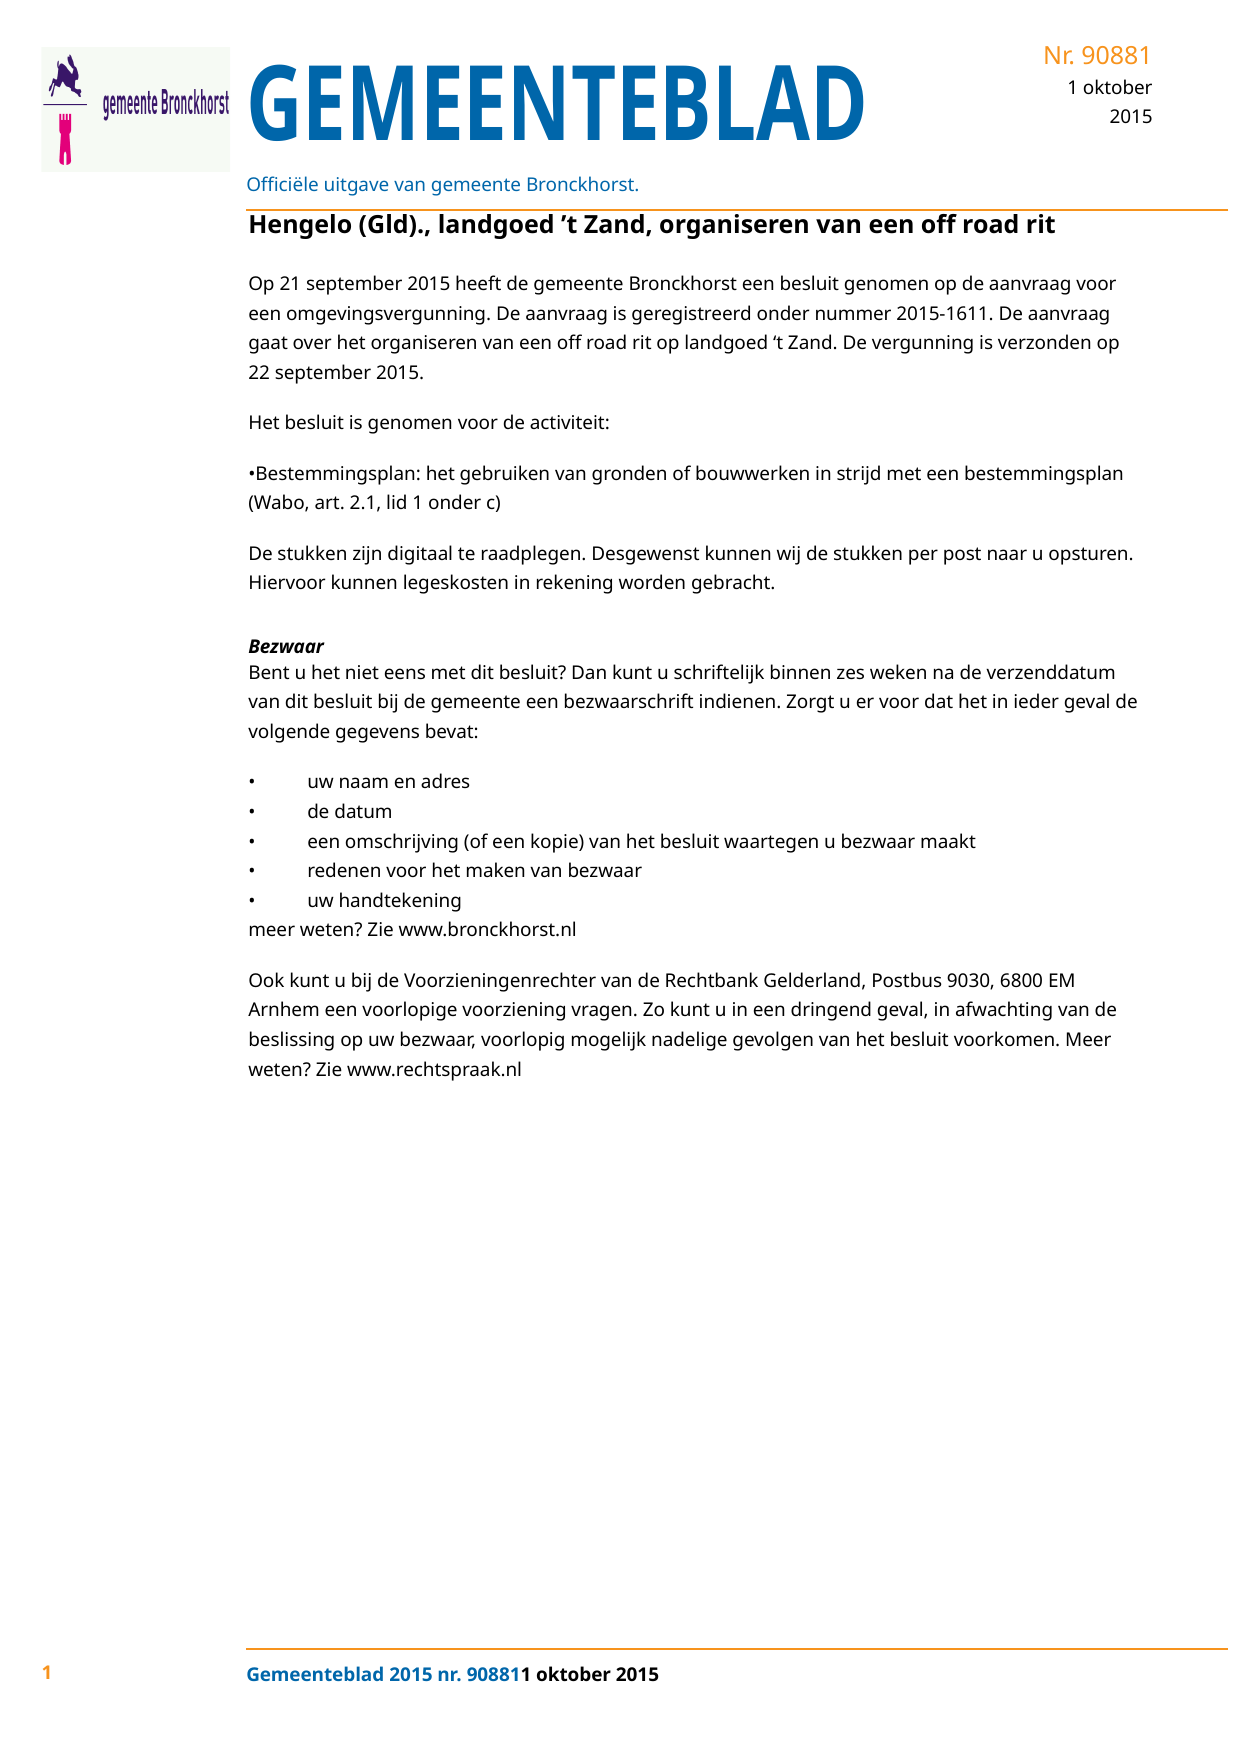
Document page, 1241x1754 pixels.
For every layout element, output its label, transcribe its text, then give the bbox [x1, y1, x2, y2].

list redenen voor het maken van bezwaar [248, 857, 1152, 883]
text Ook kunt u bij de Voorzieningenrechter van de Rechtbank Gelderland, Postbus 9030, 6800 EM Arnhem een voorlopige voorziening vragen. Zo kunt u in een dringend geval, in afwachting van de beslissing op uw bezwaar, voorlopig mogelijk nadelige gevolgen van het besluit voorkomen. Meer weten? Zie www.rechtspraak.nl [248, 967, 1152, 1082]
text Bent u het niet eens met dit besluit? Dan kunt u schriftelijk binnen zes weken na de verzenddatum van dit besluit bij de gemeente een bezwaarschrift indienen. Zorgt u er voor dat het in ieder geval de volgende gegevens bevat: [248, 659, 1152, 744]
text •Bestemmingsplan: het gebruiken van gronden of bouwwerken in strijd met een bestemmingsplan (Wabo, art. 2.1, lid 1 onder c) [248, 460, 1152, 515]
picture [41, 47, 231, 172]
text De stukken zijn digitaal te raadplegen. Desgewenst kunnen wij de stukken per post naar u opsturen. Hiervoor kunnen legeskosten in rekening worden gebracht. [248, 540, 1152, 595]
list uw handtekening [248, 887, 1152, 913]
text Het besluit is genomen voor de activiteit: [248, 409, 1152, 435]
text Hengelo (Gld)., landgoed ’t Zand, organiseren van een off road rit [248, 211, 1152, 241]
text meer weten? Zie www.bronckhorst.nl [248, 917, 1152, 942]
text Op 21 september 2015 heeft de gemeente Bronckhorst een besluit genomen op de aanvraag voor een omgevingsvergunning. De aanvraag is geregistreerd onder nummer 2015-1611. De aanvraag gaat over het organiseren van een off road rit op landgoed ‘t Zand. De vergunning is verzonden op 22 september 2015. [248, 270, 1152, 385]
list de datum [248, 798, 1152, 824]
text Bezwaar [248, 633, 1152, 659]
list uw naam en adres [248, 769, 1152, 794]
list een omschrijving (of een kopie) van het besluit waartegen u bezwaar maakt [248, 828, 1152, 854]
